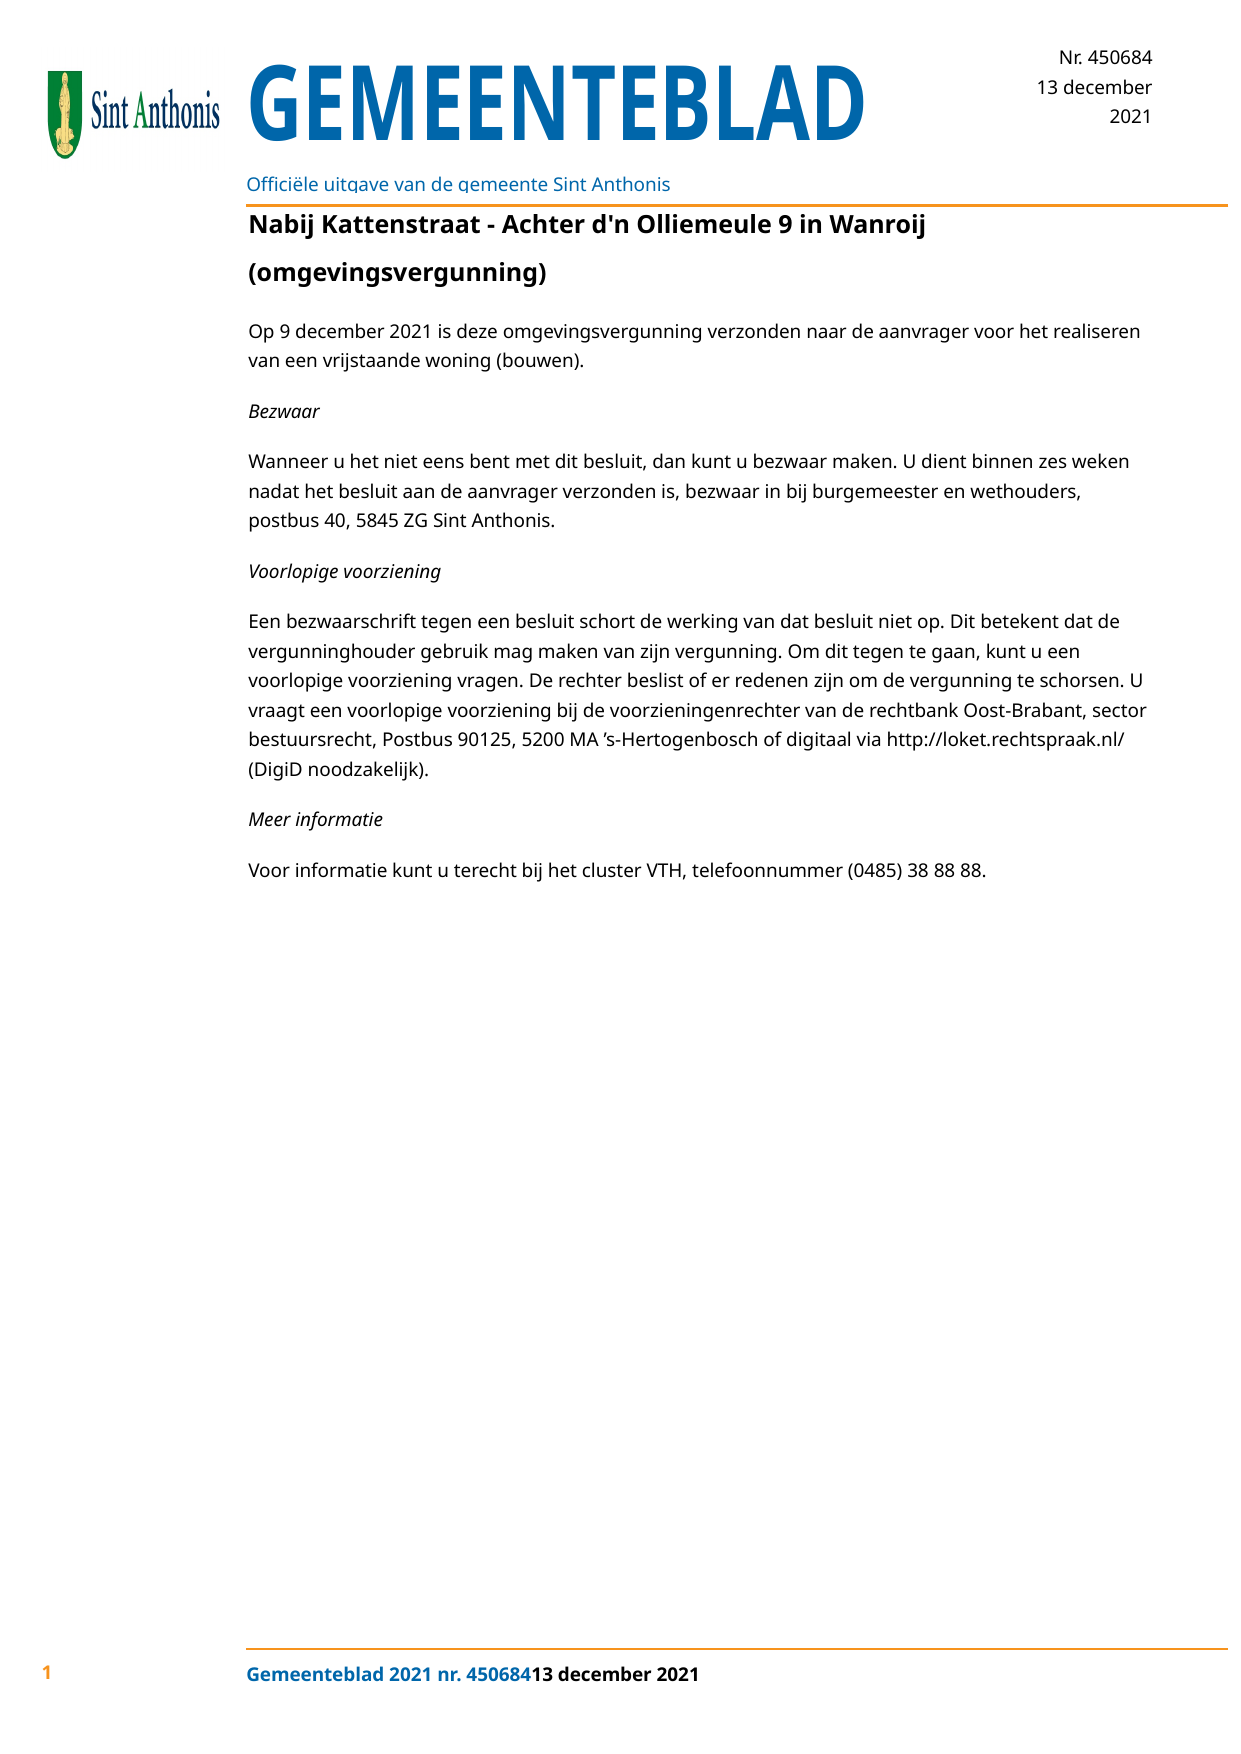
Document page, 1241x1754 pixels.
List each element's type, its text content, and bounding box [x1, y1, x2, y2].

text Een bezwaarschrift tegen een besluit schort de werking van dat besluit niet op. Dit betekent dat de vergunninghouder gebruik mag maken van zijn vergunning. Om dit tegen te gaan, kunt u een voorlopige voorziening vragen. De rechter beslist of er redenen zijn om de vergunning te schorsen. U vraagt een voorlopige voorziening bij de voorzieningenrechter van de rechtbank Oost-Brabant, sector bestuursrecht, Postbus 90125, 5200 MA ’s-Hertogenbosch of digitaal via http://loket.rechtspraak.nl/ (DigiD noodzakelijk). [248, 608, 1152, 782]
text Bezwaar [248, 398, 1152, 424]
text Op 9 december 2021 is deze omgevingsvergunning verzonden naar de aanvrager voor het realiseren van een vrijstaande woning (bouwen). [248, 318, 1152, 373]
picture [41, 47, 231, 172]
text Meer informatie [248, 807, 1152, 832]
text Voor informatie kunt u terecht bij het cluster VTH, telefoonnummer (0485) 38 88 88. [248, 857, 1152, 883]
text Nabij Kattenstraat - Achter d'n Olliemeule 9 in Wanroij (omgevingsvergunning) [248, 207, 1152, 288]
text Wanneer u het niet eens bent met dit besluit, dan kunt u bezwaar maken. U dient binnen zes weken nadat het besluit aan de aanvrager verzonden is, bezwaar in bij burgemeester en wethouders, postbus 40, 5845 ZG Sint Anthonis. [248, 448, 1152, 533]
text Voorlopige voorziening [248, 558, 1152, 584]
